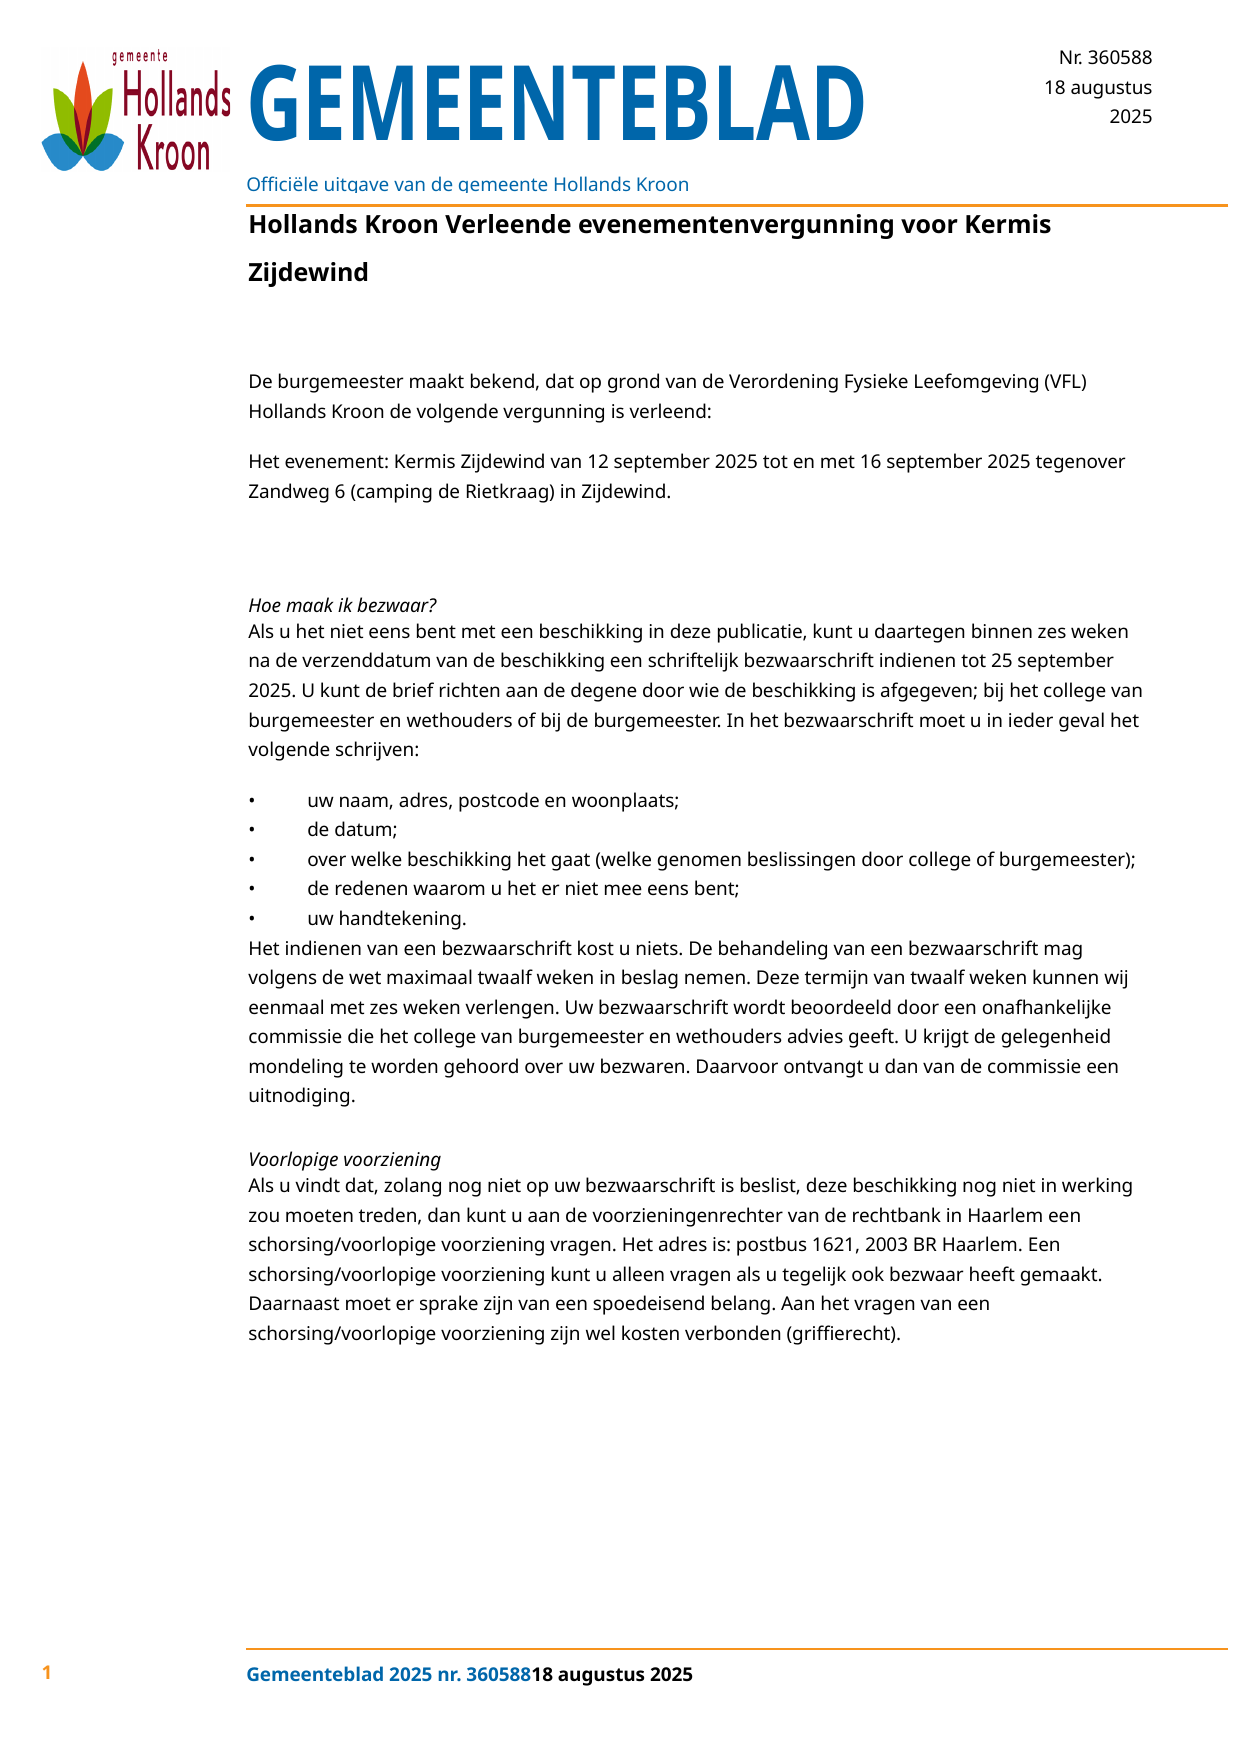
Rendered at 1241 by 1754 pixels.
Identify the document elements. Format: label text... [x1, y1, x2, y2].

text Als u het niet eens bent met een beschikking in deze publicatie, kunt u daartegen binnen zes weken na de verzenddatum van de beschikking een schriftelijk bezwaarschrift indienen tot 25 september 2025. U kunt de brief richten aan de degene door wie de beschikking is afgegeven; bij het college van burgemeester en wethouders of bij de burgemeester. In het bezwaarschrift moet u in ieder geval het volgende schrijven: [248, 618, 1152, 762]
list over welke beschikking het gaat (welke genomen beslissingen door college of burgemeester); [248, 846, 1152, 872]
list de datum; [248, 816, 1152, 842]
text Als u vindt dat, zolang nog niet op uw bezwaarschrift is beslist, deze beschikking nog niet in werking zou moeten treden, dan kunt u aan de voorzieningenrechter van de rechtbank in Haarlem een schorsing/voorlopige voorziening vragen. Het adres is: postbus 1621, 2003 BR Haarlem. Een schorsing/voorlopige voorziening kunt u alleen vragen als u tegelijk ook bezwaar heeft gemaakt. Daarnaast moet er sprake zijn van een spoedeisend belang. Aan het vragen van een schorsing/voorlopige voorziening zijn wel kosten verbonden (griffierecht). [248, 1172, 1152, 1346]
list uw naam, adres, postcode en woonplaats; [248, 787, 1152, 812]
text Het evenement: Kermis Zijdewind van 12 september 2025 tot en met 16 september 2025 tegenover Zandweg 6 (camping de Rietkraag) in Zijdewind. [248, 448, 1152, 504]
text Hollands Kroon Verleende evenementenvergunning voor Kermis Zijdewind [248, 207, 1152, 288]
picture [41, 47, 231, 172]
text Hoe maak ik bezwaar? [248, 592, 1152, 618]
list uw handtekening. [248, 905, 1152, 931]
list de redenen waarom u het er niet mee eens bent; [248, 876, 1152, 901]
text Voorlopige voorziening [248, 1147, 1152, 1172]
text De burgemeester maakt bekend, dat op grond van de Verordening Fysieke Leefomgeving (VFL) Hollands Kroon de volgende vergunning is verleend: [248, 368, 1152, 424]
text Het indienen van een bezwaarschrift kost u niets. De behandeling van een bezwaarschrift mag volgens de wet maximaal twaalf weken in beslag nemen. Deze termijn van twaalf weken kunnen wij eenmaal met zes weken verlengen. Uw bezwaarschrift wordt beoordeeld door een onafhankelijke commissie die het college van burgemeester en wethouders advies geeft. U krijgt de gelegenheid mondeling te worden gehoord over uw bezwaren. Daarvoor ontvangt u dan van de commissie een uitnodiging. [248, 935, 1152, 1108]
